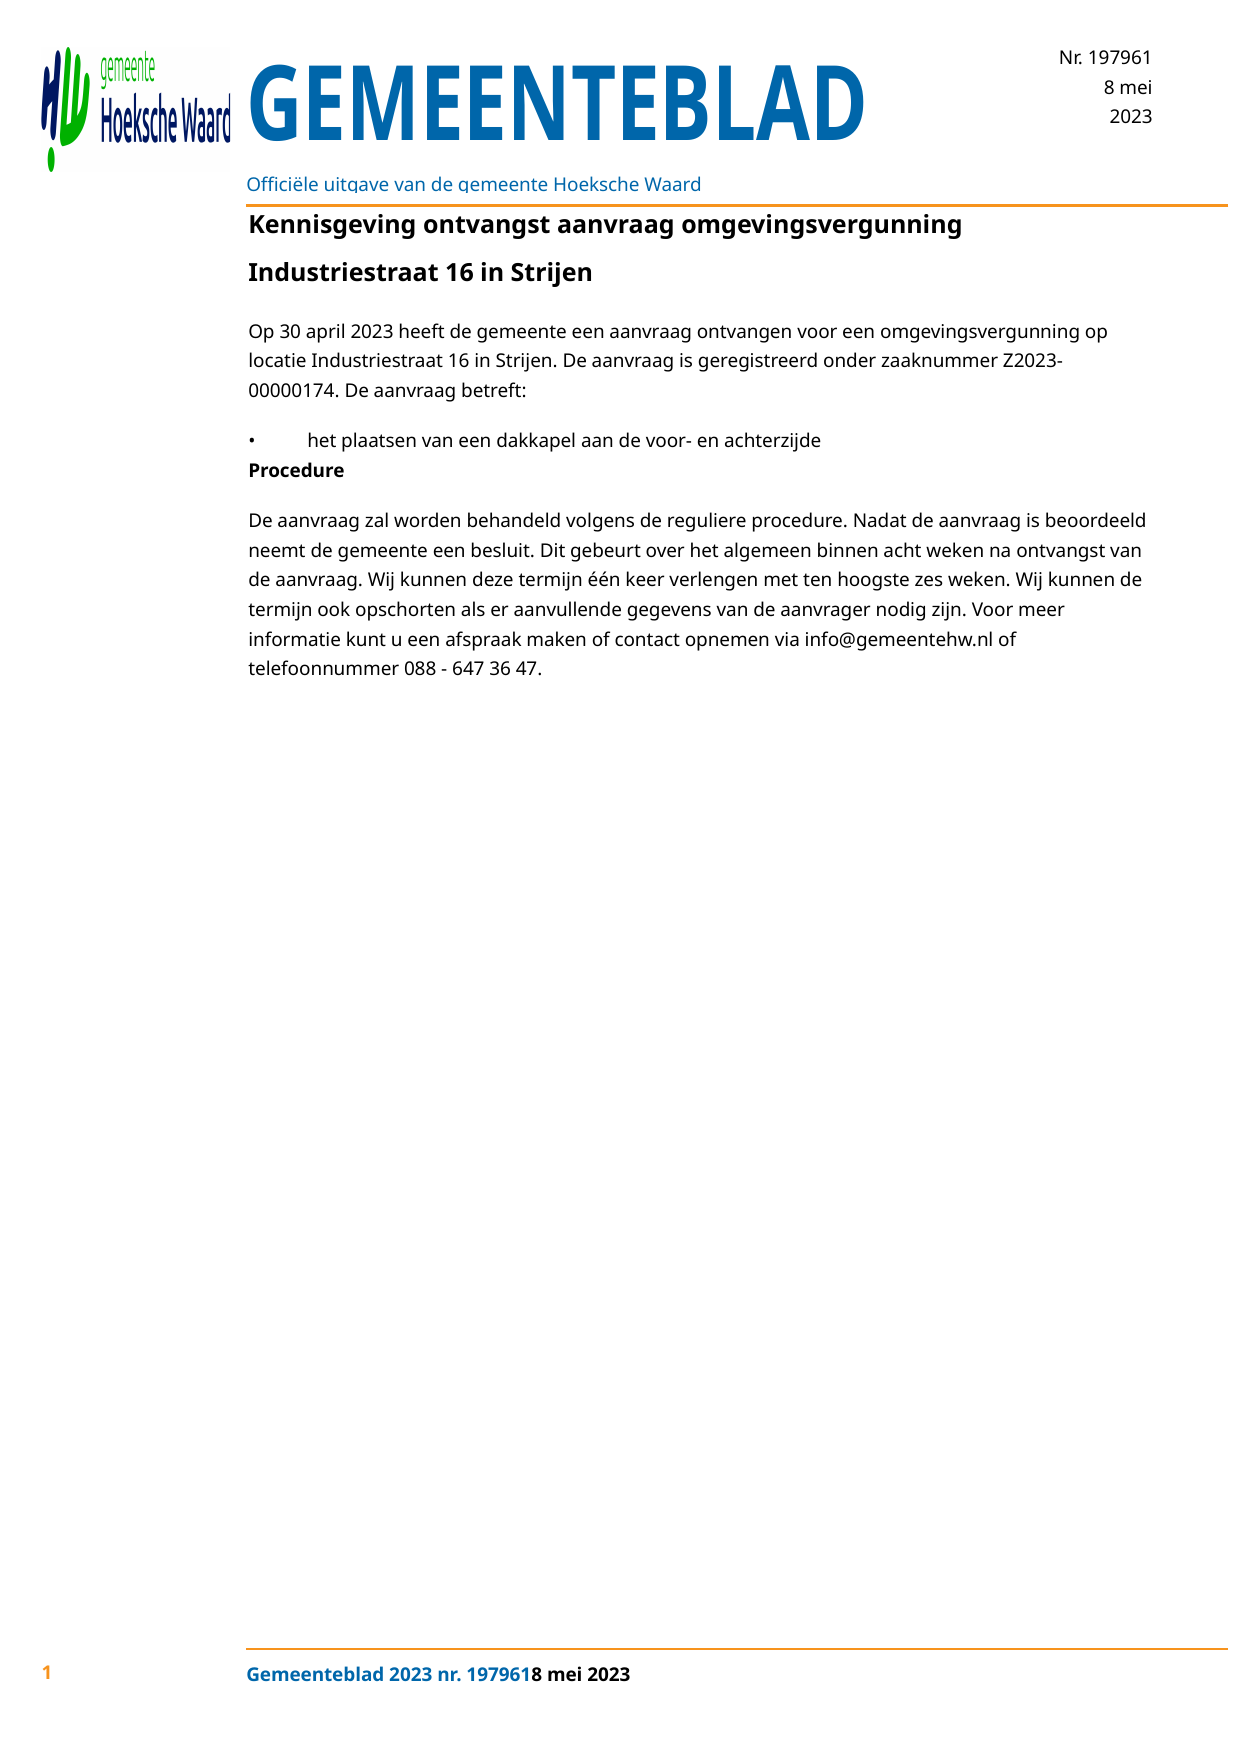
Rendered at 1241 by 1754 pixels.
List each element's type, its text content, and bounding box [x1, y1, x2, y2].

list het plaatsen van een dakkapel aan de voor- en achterzijde [248, 427, 1152, 453]
text De aanvraag zal worden behandeld volgens de reguliere procedure. Nadat de aanvraag is beoordeeld neemt de gemeente een besluit. Dit gebeurt over het algemeen binnen acht weken na ontvangst van de aanvraag. Wij kunnen deze termijn één keer verlengen met ten hoogste zes weken. Wij kunnen de termijn ook opschorten als er aanvullende gegevens van de aanvrager nodig zijn. Voor meer informatie kunt u een afspraak maken of contact opnemen via info@gemeentehw.nl of telefoonnummer 088 - 647 36 47. [248, 507, 1152, 681]
picture [41, 47, 231, 172]
text Op 30 april 2023 heeft de gemeente een aanvraag ontvangen voor een omgevingsvergunning op locatie Industriestraat 16 in Strijen. De aanvraag is geregistreerd onder zaaknummer Z2023-00000174. De aanvraag betreft: [248, 318, 1152, 403]
text Procedure [248, 457, 1152, 483]
text Kennisgeving ontvangst aanvraag omgevingsvergunning Industriestraat 16 in Strijen [248, 207, 1152, 288]
